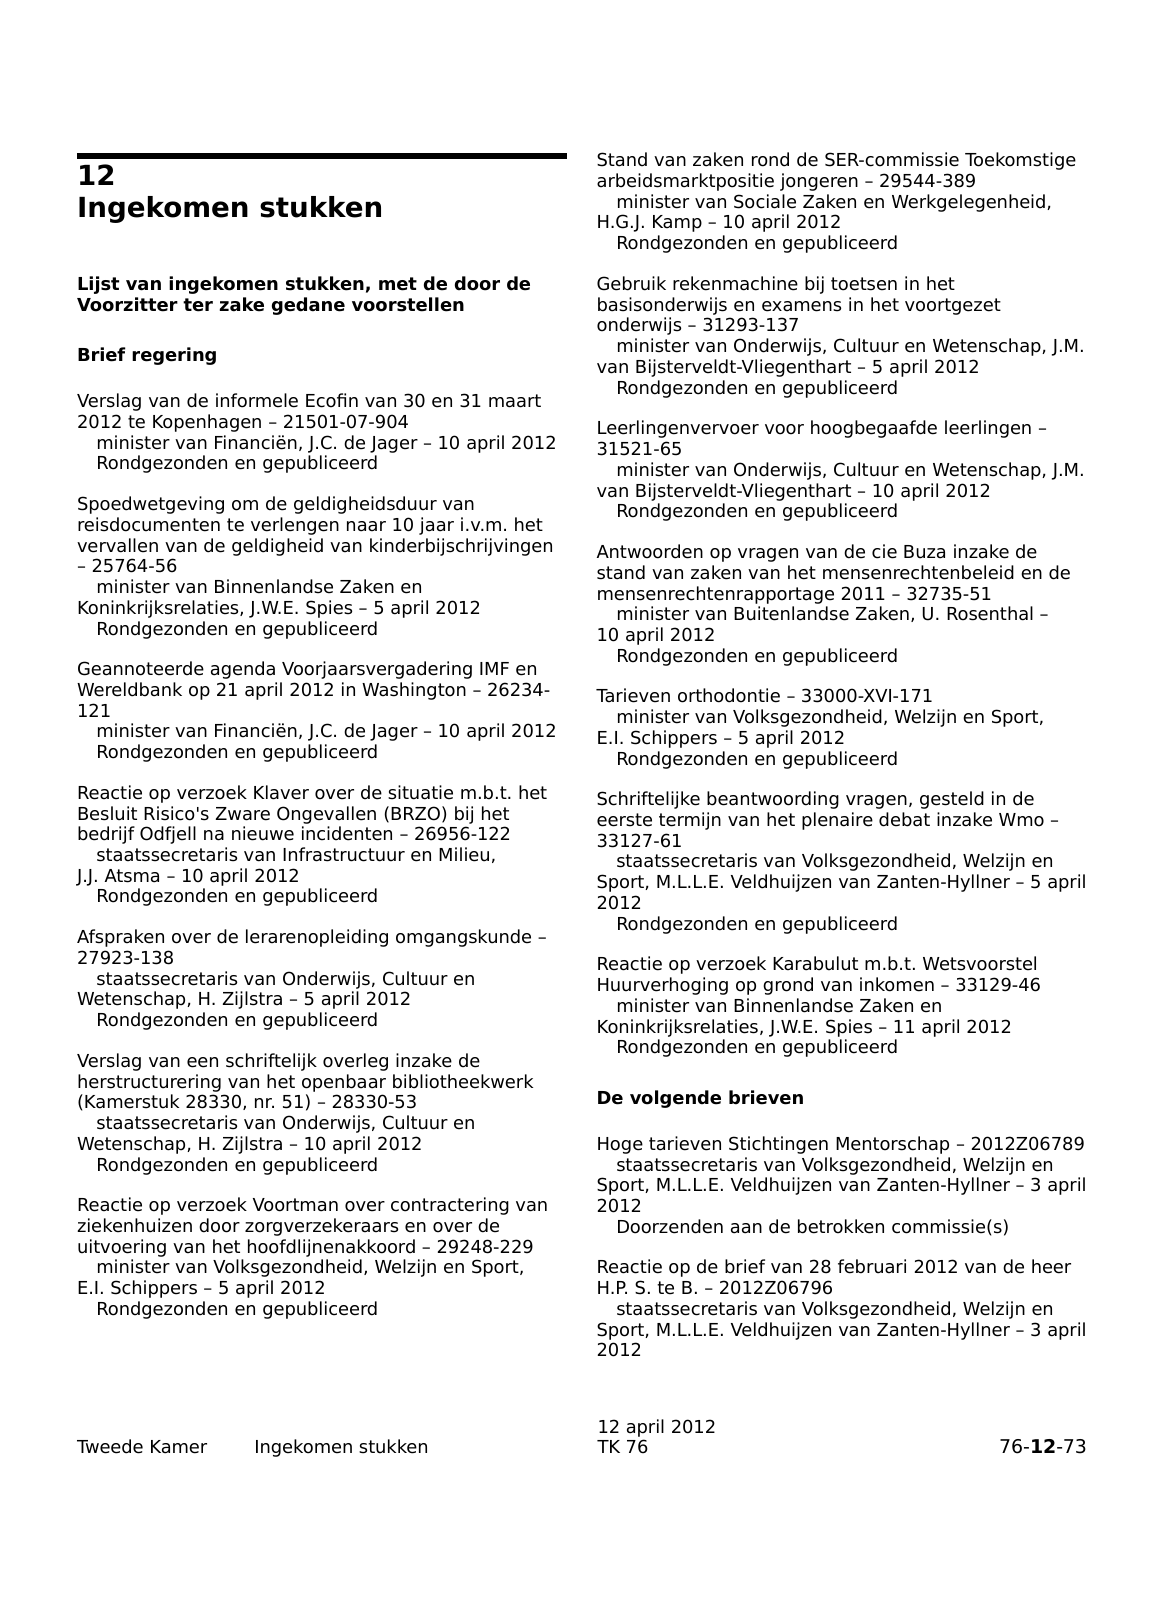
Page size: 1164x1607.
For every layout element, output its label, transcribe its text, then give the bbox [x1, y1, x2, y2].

text minister van Volksgezondheid, Welzijn en Sport, E.I. Schippers – 5 april 2012 [596, 707, 1087, 748]
text Reactie op verzoek Karabulut m.b.t. Wetsvoorstel Huurverhoging op grond van inkomen – 33129-46 [596, 954, 1087, 996]
title 12 Ingekomen stukken [77, 159, 567, 224]
text Rondgezonden en gepubliceerd [596, 233, 1087, 254]
text Rondgezonden en gepubliceerd [77, 618, 567, 639]
text staatssecretaris van Volksgezondheid, Welzijn en Sport, M.L.L.E. Veldhuijzen van Zanten-Hyllner – 3 april 2012 [596, 1154, 1087, 1217]
text Rondgezonden en gepubliceerd [596, 748, 1087, 769]
text minister van Sociale Zaken en Werkgelegenheid, H.G.J. Kamp – 10 april 2012 [596, 192, 1087, 233]
text Tarieven orthodontie – 33000-XVI-171 [596, 686, 1087, 707]
text staatssecretaris van Onderwijs, Cultuur en Wetenschap, H. Zijlstra – 10 april 2012 [77, 1113, 567, 1154]
text Spoedwetgeving om de geldigheidsduur van reisdocumenten te verlengen naar 10 jaar i.v.m. het vervallen van de geldigheid van kinderbijschrijvingen – 25764-56 [77, 494, 567, 577]
text staatssecretaris van Volksgezondheid, Welzijn en Sport, M.L.L.E. Veldhuijzen van Zanten-Hyllner – 5 april 2012 [596, 851, 1087, 913]
text Leerlingenvervoer voor hoogbegaafde leerlingen – 31521-65 [596, 418, 1087, 460]
subtitle Brief regering [77, 345, 567, 366]
text Rondgezonden en gepubliceerd [596, 501, 1087, 522]
text Verslag van de informele Ecofin van 30 en 31 maart 2012 te Kopenhagen – 21501-07-904 [77, 391, 567, 432]
text Antwoorden op vragen van de cie Buza inzake de stand van zaken van het mensenrechtenbeleid en de mensenrechtenrapportage 2011 – 32735-51 [596, 542, 1087, 604]
text Rondgezonden en gepubliceerd [77, 1010, 567, 1031]
text Rondgezonden en gepubliceerd [77, 453, 567, 474]
text minister van Onderwijs, Cultuur en Wetenschap, J.M. van Bijsterveldt-Vliegenthart – 10 april 2012 [596, 460, 1087, 501]
text Rondgezonden en gepubliceerd [596, 1037, 1087, 1058]
subtitle Lijst van ingekomen stukken, met de door de Voorzitter ter zake gedane voorstellen [77, 274, 567, 315]
text Hoge tarieven Stichtingen Mentorschap – 2012Z06789 [596, 1134, 1087, 1154]
text staatssecretaris van Volksgezondheid, Welzijn en Sport, M.L.L.E. Veldhuijzen van Zanten-Hyllner – 3 april 2012 [596, 1299, 1087, 1361]
text Rondgezonden en gepubliceerd [77, 1154, 567, 1175]
text staatssecretaris van Onderwijs, Cultuur en Wetenschap, H. Zijlstra – 5 april 2012 [77, 968, 567, 1010]
text minister van Binnenlandse Zaken en Koninkrijksrelaties, J.W.E. Spies – 11 april 2012 [596, 996, 1087, 1037]
text Doorzenden aan de betrokken commissie(s) [596, 1217, 1087, 1237]
subtitle De volgende brieven [596, 1088, 1087, 1109]
text minister van Financiën, J.C. de Jager – 10 april 2012 [77, 721, 567, 742]
text Rondgezonden en gepubliceerd [77, 886, 567, 907]
text minister van Volksgezondheid, Welzijn en Sport, E.I. Schippers – 5 april 2012 [77, 1257, 567, 1299]
text minister van Binnenlandse Zaken en Koninkrijksrelaties, J.W.E. Spies – 5 april 2012 [77, 577, 567, 618]
text Schriftelijke beantwoording vragen, gesteld in de eerste termijn van het plenaire debat inzake Wmo – 33127-61 [596, 789, 1087, 851]
text minister van Buitenlandse Zaken, U. Rosenthal – 10 april 2012 [596, 604, 1087, 646]
text Rondgezonden en gepubliceerd [596, 913, 1087, 934]
text Verslag van een schriftelijk overleg inzake de herstructurering van het openbaar bibliotheekwerk (Kamerstuk 28330, nr. 51) – 28330-53 [77, 1051, 567, 1113]
text Geannoteerde agenda Voorjaarsvergadering IMF en Wereldbank op 21 april 2012 in Washington – 26234-121 [77, 659, 567, 721]
text minister van Financiën, J.C. de Jager – 10 april 2012 [77, 432, 567, 453]
text Reactie op verzoek Klaver over de situatie m.b.t. het Besluit Risico's Zware Ongevallen (BRZO) bij het bedrijf Odfjell na nieuwe incidenten – 26956-122 [77, 783, 567, 845]
text Reactie op verzoek Voortman over contractering van ziekenhuizen door zorgverzekeraars en over de uitvoering van het hoofdlijnenakkoord – 29248-229 [77, 1195, 567, 1257]
text Rondgezonden en gepubliceerd [596, 377, 1087, 398]
text Rondgezonden en gepubliceerd [77, 1299, 567, 1319]
text Stand van zaken rond de SER-commissie Toekomstige arbeidsmarktpositie jongeren – 29544-389 [596, 150, 1087, 192]
text staatssecretaris van Infrastructuur en Milieu, J.J. Atsma – 10 april 2012 [77, 845, 567, 886]
text Afspraken over de lerarenopleiding omgangskunde – 27923-138 [77, 927, 567, 968]
text Rondgezonden en gepubliceerd [596, 646, 1087, 666]
text minister van Onderwijs, Cultuur en Wetenschap, J.M. van Bijsterveldt-Vliegenthart – 5 april 2012 [596, 336, 1087, 377]
text Gebruik rekenmachine bij toetsen in het basisonderwijs en examens in het voortgezet onderwijs – 31293-137 [596, 274, 1087, 336]
text Reactie op de brief van 28 februari 2012 van de heer H.P. S. te B. – 2012Z06796 [596, 1257, 1087, 1299]
text Rondgezonden en gepubliceerd [77, 742, 567, 763]
